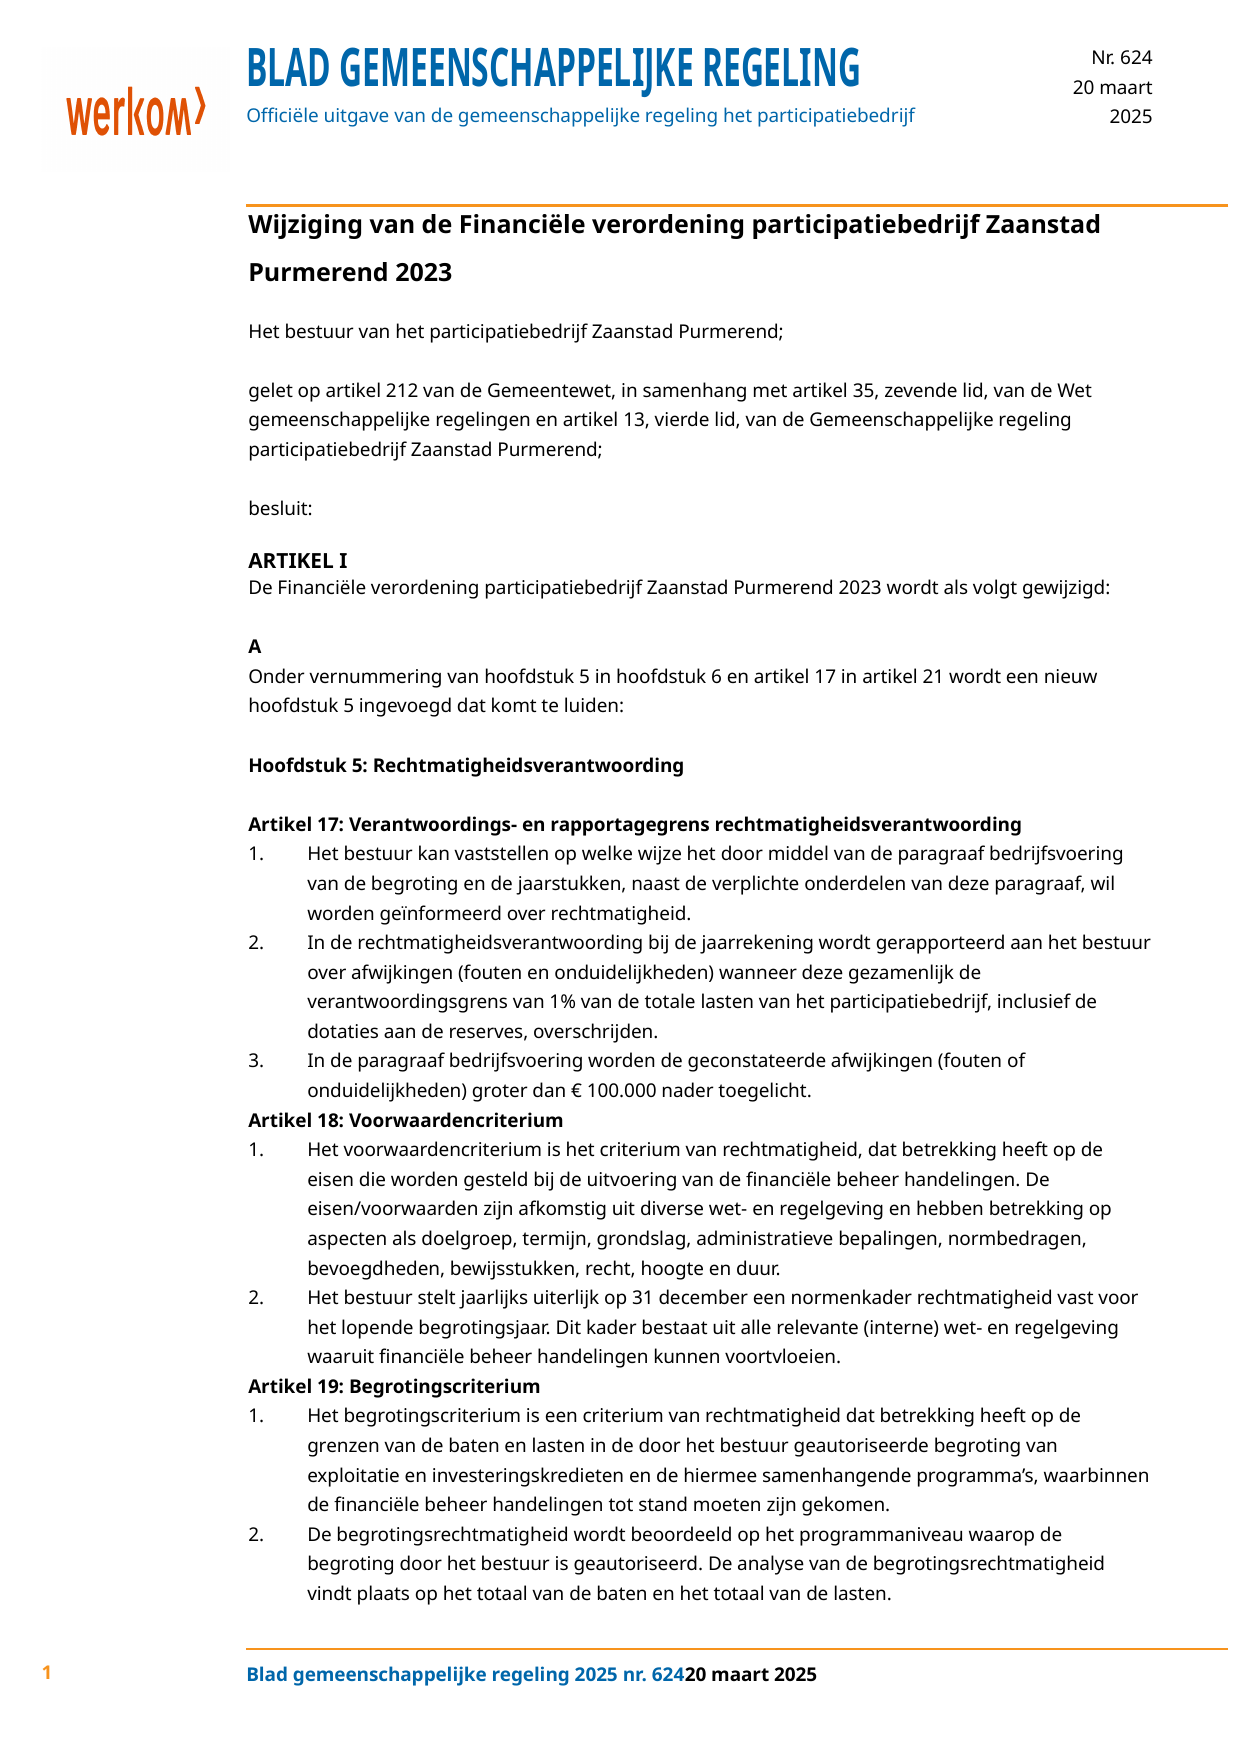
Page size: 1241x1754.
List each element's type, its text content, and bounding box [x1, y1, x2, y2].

text Het bestuur van het participatiebedrijf Zaanstad Purmerend; [248, 318, 1152, 344]
list In de paragraaf bedrijfsvoering worden de geconstateerde afwijkingen (fouten of onduidelijkheden) groter dan € 100.000 nader toegelicht. [248, 1048, 1152, 1103]
text Wijziging van de Financiële verordening participatiebedrijf Zaanstad Purmerend 2023 [248, 207, 1152, 288]
list In de rechtmatigheidsverantwoording bij de jaarrekening wordt gerapporteerd aan het bestuur over afwijkingen (fouten en onduidelijkheden) wanneer deze gezamenlijk de verantwoordingsgrens van 1% van de totale lasten van het participatiebedrijf, inclusief de dotaties aan de reserves, overschrijden. [248, 929, 1152, 1044]
text Artikel 18: Voorwaardencriterium [248, 1107, 1152, 1132]
list Het begrotingscriterium is een criterium van rechtmatigheid dat betrekking heeft op de grenzen van de baten en lasten in de door het bestuur geautoriseerde begroting van exploitatie en investeringskredieten en de hiermee samenhangende programma’s, waarbinnen de financiële beheer handelingen tot stand moeten zijn gekomen. [248, 1403, 1152, 1517]
list De begrotingsrechtmatigheid wordt beoordeeld op het programmaniveau waarop de begroting door het bestuur is geautoriseerd. De analyse van de begrotingsrechtmatigheid vindt plaats op het totaal van de baten en het totaal van de lasten. [248, 1521, 1152, 1606]
text A [248, 633, 1152, 659]
text De Financiële verordening participatiebedrijf Zaanstad Purmerend 2023 wordt als volgt gewijzigd: [248, 574, 1152, 600]
text Onder vernummering van hoofdstuk 5 in hoofdstuk 6 en artikel 17 in artikel 21 wordt een nieuw hoofdstuk 5 ingevoegd dat komt te luiden: [248, 663, 1152, 718]
text besluit: [248, 495, 1152, 521]
list Het bestuur stelt jaarlijks uiterlijk op 31 december een normenkader rechtmatigheid vast voor het lopende begrotingsjaar. Dit kader bestaat uit alle relevante (interne) wet- en regelgeving waaruit financiële beheer handelingen kunnen voortvloeien. [248, 1284, 1152, 1369]
text Hoofdstuk 5: Rechtmatigheidsverantwoording [248, 752, 1152, 777]
text Artikel 19: Begrotingscriterium [248, 1373, 1152, 1399]
text gelet op artikel 212 van de Gemeentewet, in samenhang met artikel 35, zevende lid, van de Wet gemeenschappelijke regelingen en artikel 13, vierde lid, van de Gemeenschappelijke regeling participatiebedrijf Zaanstad Purmerend; [248, 377, 1152, 462]
text ARTIKEL I [248, 546, 1152, 574]
list Het voorwaardencriterium is het criterium van rechtmatigheid, dat betrekking heeft op de eisen die worden gesteld bij de uitvoering van de financiële beheer handelingen. De eisen/voorwaarden zijn afkomstig uit diverse wet- en regelgeving en hebben betrekking op aspecten als doelgroep, termijn, grondslag, administratieve bepalingen, normbedragen, bevoegdheden, bewijsstukken, recht, hoogte en duur. [248, 1136, 1152, 1280]
list Het bestuur kan vaststellen op welke wijze het door middel van de paragraaf bedrijfsvoering van de begroting en de jaarstukken, naast de verplichte onderdelen van deze paragraaf, wil worden geïnformeerd over rechtmatigheid. [248, 841, 1152, 925]
text Artikel 17: Verantwoordings- en rapportagegrens rechtmatigheidsverantwoording [248, 811, 1152, 837]
picture [41, 47, 231, 172]
